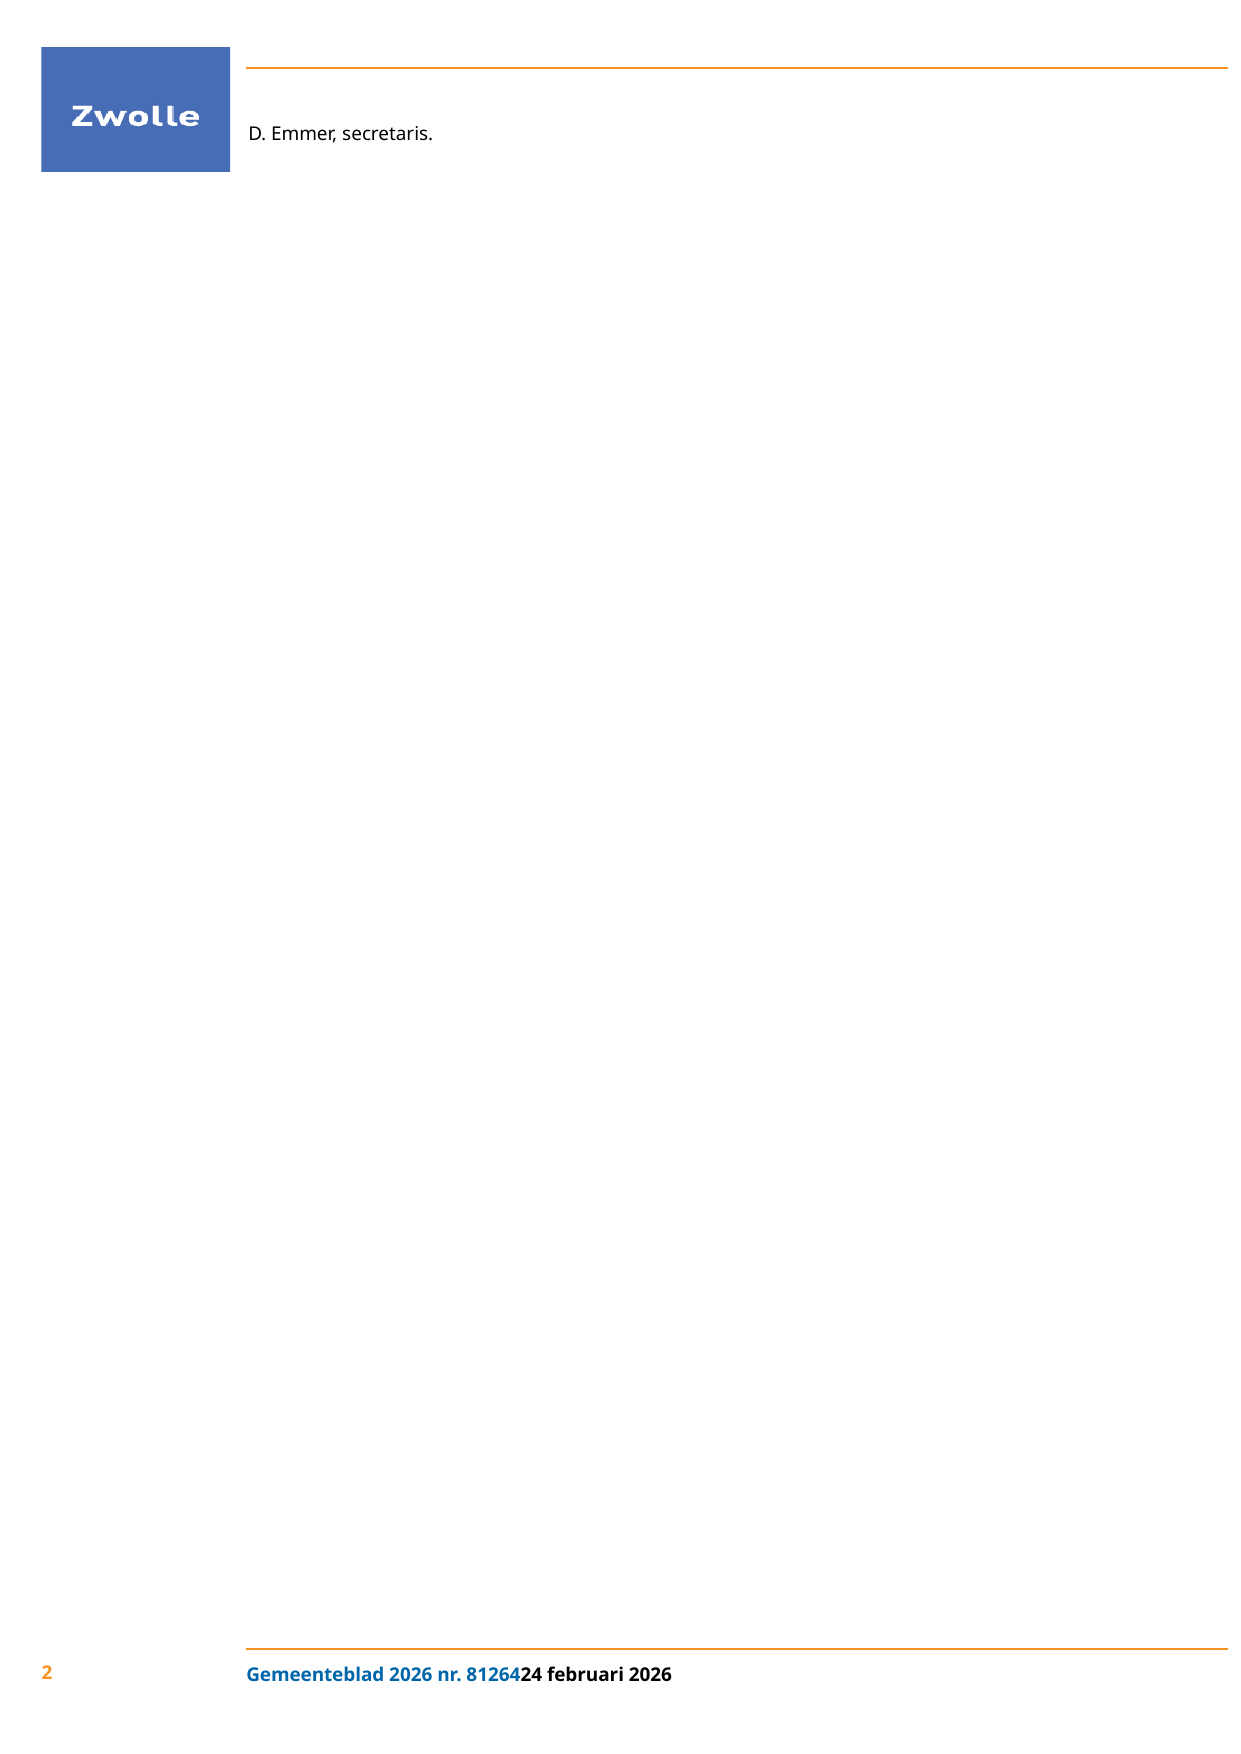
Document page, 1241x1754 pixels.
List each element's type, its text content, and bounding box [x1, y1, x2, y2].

picture [41, 47, 231, 172]
text D. Emmer, secretaris. [248, 121, 1152, 146]
